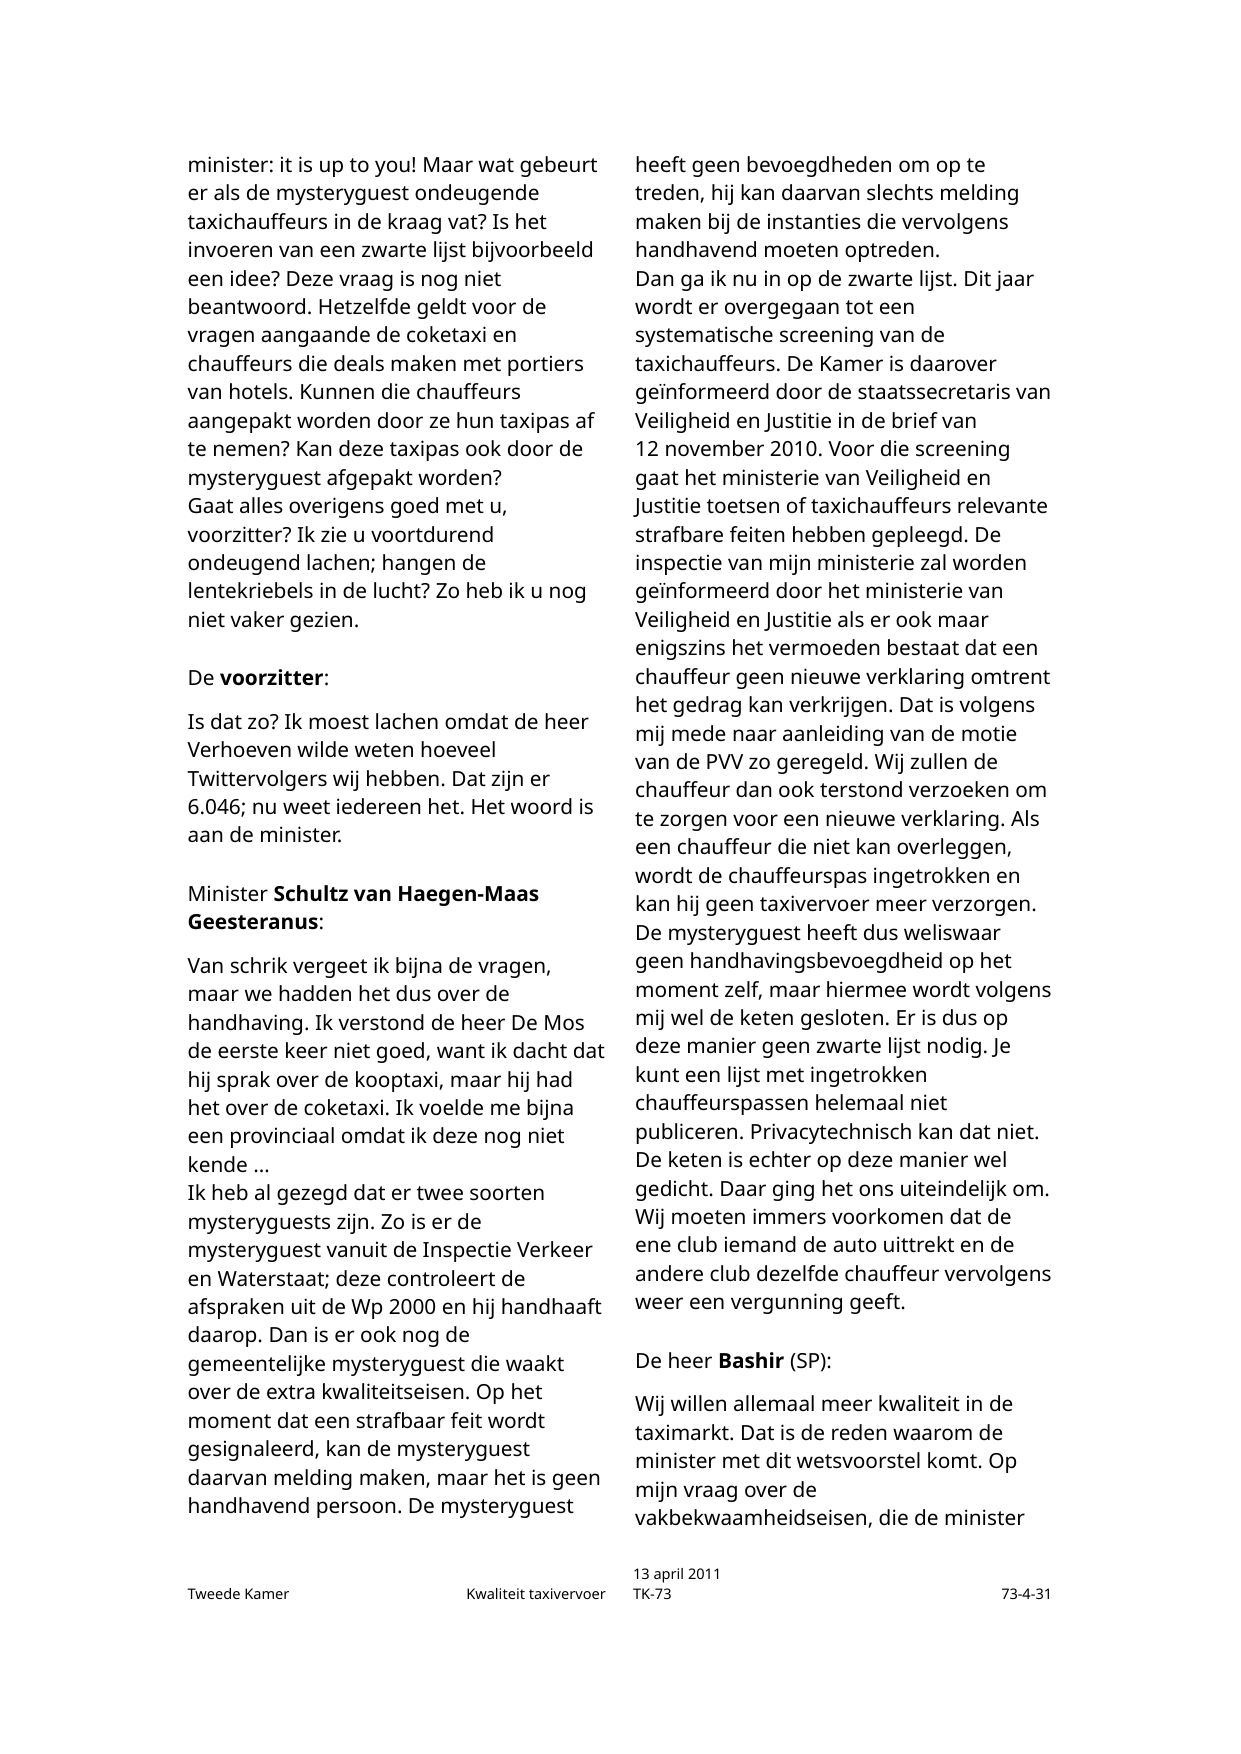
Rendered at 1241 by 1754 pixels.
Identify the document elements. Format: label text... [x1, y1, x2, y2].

text heeft geen bevoegdheden om op te treden, hij kan daarvan slechts melding maken bij de instanties die vervolgens handhavend moeten optreden. [635, 150, 1053, 264]
text De voorzitter: [187, 663, 605, 692]
text Dan ga ik nu in op de zwarte lijst. Dit jaar wordt er overgegaan tot een systematische screening van de taxichauffeurs. De Kamer is daarover geïnformeerd door de staatssecretaris van Veiligheid en Justitie in de brief van 12 november 2010. Voor die screening gaat het ministerie van Veiligheid en Justitie toetsen of taxichauffeurs relevante strafbare feiten hebben gepleegd. De inspectie van mijn ministerie zal worden geïnformeerd door het ministerie van Veiligheid en Justitie als er ook maar enigszins het vermoeden bestaat dat een chauffeur geen nieuwe verklaring omtrent het gedrag kan verkrijgen. Dat is volgens mij mede naar aanleiding van de motie van de PVV zo geregeld. Wij zullen de chauffeur dan ook terstond verzoeken om te zorgen voor een nieuwe verklaring. Als een chauffeur die niet kan overleggen, wordt de chauffeurspas ingetrokken en kan hij geen taxivervoer meer verzorgen. De mysteryguest heeft dus weliswaar geen handhavingsbevoegdheid op het moment zelf, maar hiermee wordt volgens mij wel de keten gesloten. Er is dus op deze manier geen zwarte lijst nodig. Je kunt een lijst met ingetrokken chauffeurspassen helemaal niet publiceren. Privacytechnisch kan dat niet. De keten is echter op deze manier wel gedicht. Daar ging het ons uiteindelijk om. Wij moeten immers voorkomen dat de ene club iemand de auto uittrekt en de andere club dezelfde chauffeur vervolgens weer een vergunning geeft. [635, 264, 1053, 1316]
text Ik heb al gezegd dat er twee soorten mysteryguests zijn. Zo is er de mysteryguest vanuit de Inspectie Verkeer en Waterstaat; deze controleert de afspraken uit de Wp 2000 en hij handhaaft daarop. Dan is er ook nog de gemeentelijke mysteryguest die waakt over de extra kwaliteitseisen. Op het moment dat een strafbaar feit wordt gesignaleerd, kan de mysteryguest daarvan melding maken, maar het is geen handhavend persoon. De mysteryguest [187, 1178, 605, 1520]
text Is dat zo? Ik moest lachen omdat de heer Verhoeven wilde weten hoeveel Twittervolgers wij hebben. Dat zijn er 6.046; nu weet iedereen het. Het woord is aan de minister. [187, 707, 605, 849]
text Gaat alles overigens goed met u, voorzitter? Ik zie u voortdurend ondeugend lachen; hangen de lentekriebels in de lucht? Zo heb ik u nog niet vaker gezien. [187, 491, 605, 633]
text Minister Schultz van Haegen-Maas Geesteranus: [187, 879, 605, 936]
text Van schrik vergeet ik bijna de vragen, maar we hadden het dus over de handhaving. Ik verstond de heer De Mos de eerste keer niet goed, want ik dacht dat hij sprak over de kooptaxi, maar hij had het over de coketaxi. Ik voelde me bijna een provinciaal omdat ik deze nog niet kende … [187, 951, 605, 1178]
text Wij willen allemaal meer kwaliteit in de taximarkt. Dat is de reden waarom de minister met dit wetsvoorstel komt. Op mijn vraag over de vakbekwaamheidseisen, die de minister [635, 1389, 1053, 1532]
text De heer Bashir (SP): [635, 1346, 1053, 1374]
text minister: it is up to you! Maar wat gebeurt er als de mysteryguest ondeugende taxichauffeurs in de kraag vat? Is het invoeren van een zwarte lijst bijvoorbeeld een idee? Deze vraag is nog niet beantwoord. Hetzelfde geldt voor de vragen aangaande de coketaxi en chauffeurs die deals maken met portiers van hotels. Kunnen die chauffeurs aangepakt worden door ze hun taxipas af te nemen? Kan deze taxipas ook door de mysteryguest afgepakt worden? [187, 150, 605, 491]
